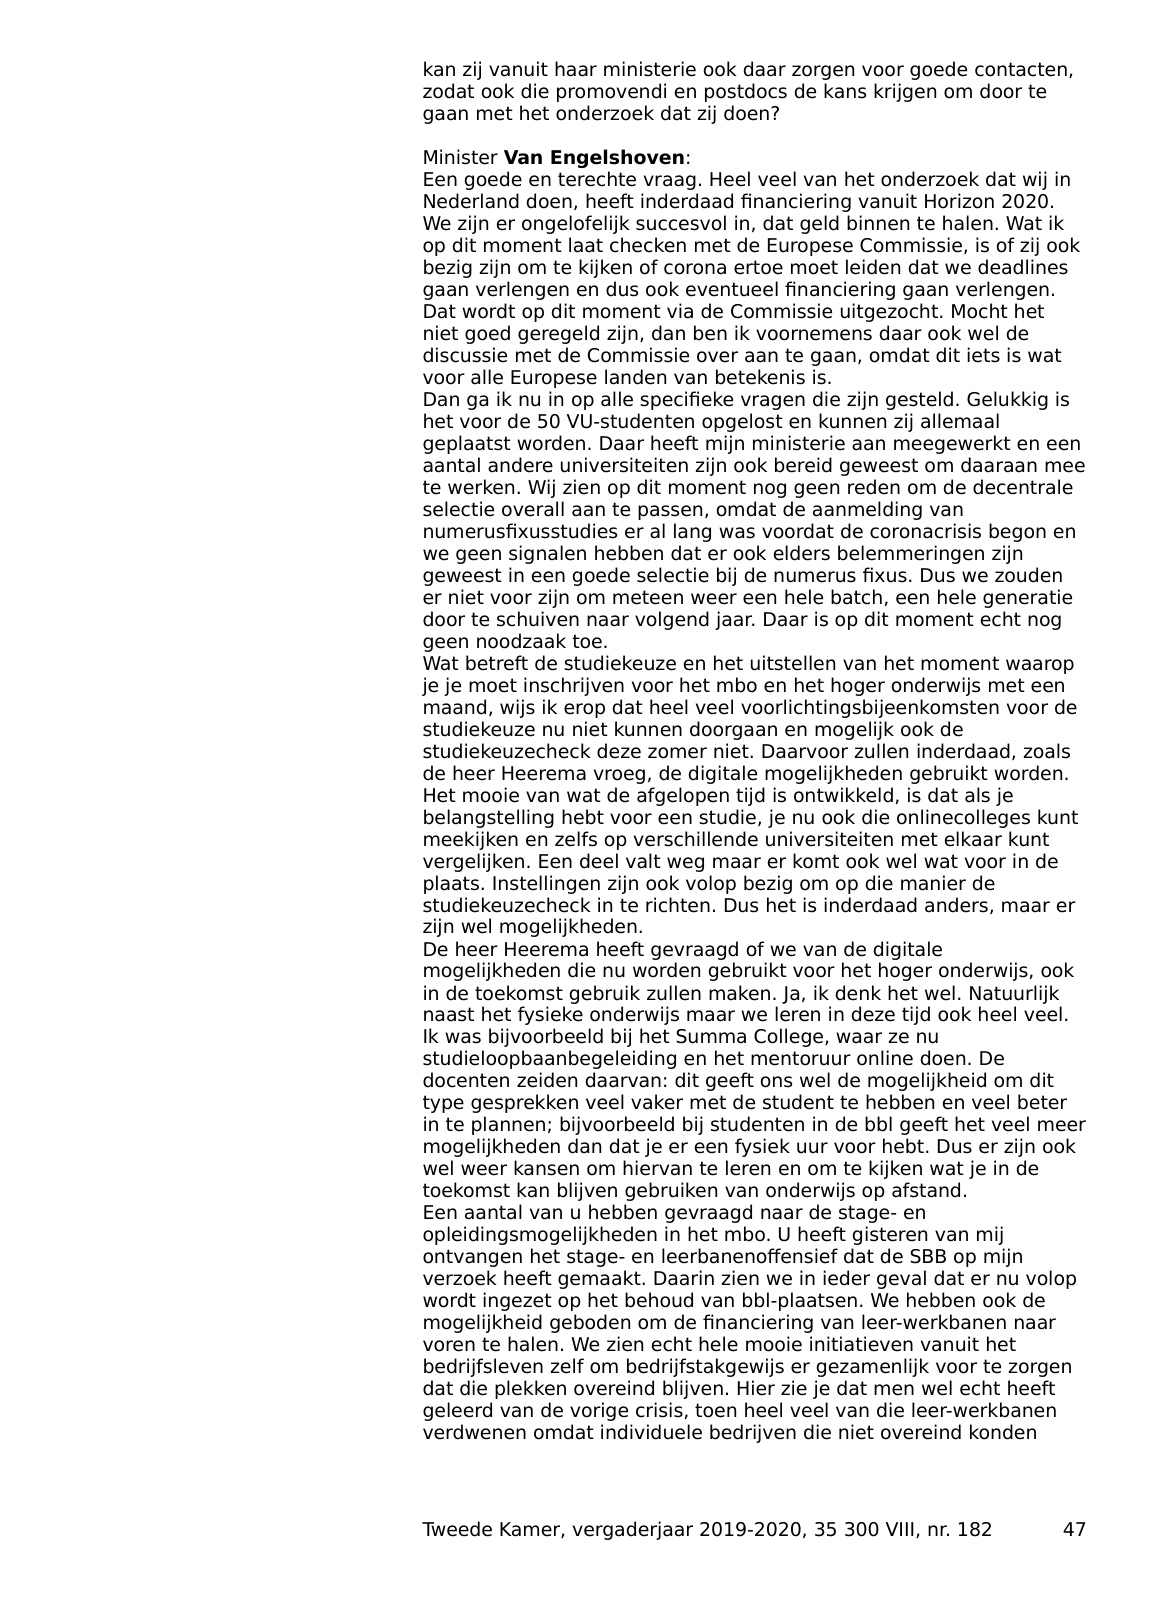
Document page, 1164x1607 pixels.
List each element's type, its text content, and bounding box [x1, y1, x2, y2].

text De heer Heerema heeft gevraagd of we van de digitale mogelijkheden die nu worden gebruikt voor het hoger onderwijs, ook in de toekomst gebruik zullen maken. Ja, ik denk het wel. Natuurlijk naast het fysieke onderwijs maar we leren in deze tijd ook heel veel. Ik was bijvoorbeeld bij het Summa College, waar ze nu studieloopbaanbegeleiding en het mentoruur online doen. De docenten zeiden daarvan: dit geeft ons wel de mogelijkheid om dit type gesprekken veel vaker met de student te hebben en veel beter in te plannen; bijvoorbeeld bij studenten in de bbl geeft het veel meer mogelijkheden dan dat je er een fysiek uur voor hebt. Dus er zijn ook wel weer kansen om hiervan te leren en om te kijken wat je in de toekomst kan blijven gebruiken van onderwijs op afstand. [422, 938, 1087, 1202]
text Een aantal van u hebben gevraagd naar de stage- en opleidingsmogelijkheden in het mbo. U heeft gisteren van mij ontvangen het stage- en leerbanenoffensief dat de SBB op mijn verzoek heeft gemaakt. Daarin zien we in ieder geval dat er nu volop wordt ingezet op het behoud van bbl-plaatsen. We hebben ook de mogelijkheid geboden om de financiering van leer-werkbanen naar voren te halen. We zien echt hele mooie initiatieven vanuit het bedrijfsleven zelf om bedrijfstakgewijs er gezamenlijk voor te zorgen dat die plekken overeind blijven. Hier zie je dat men wel echt heeft geleerd van de vorige crisis, toen heel veel van die leer-werkbanen verdwenen omdat individuele bedrijven die niet overeind konden [422, 1202, 1087, 1444]
text Dan ga ik nu in op alle specifieke vragen die zijn gesteld. Gelukkig is het voor de 50 VU-studenten opgelost en kunnen zij allemaal geplaatst worden. Daar heeft mijn ministerie aan meegewerkt en een aantal andere universiteiten zijn ook bereid geweest om daaraan mee te werken. Wij zien op dit moment nog geen reden om de decentrale selectie overall aan te passen, omdat de aanmelding van numerusfixusstudies er al lang was voordat de coronacrisis begon en we geen signalen hebben dat er ook elders belemmeringen zijn geweest in een goede selectie bij de numerus fixus. Dus we zouden er niet voor zijn om meteen weer een hele batch, een hele generatie door te schuiven naar volgend jaar. Daar is op dit moment echt nog geen noodzaak toe. [422, 389, 1087, 653]
text Wat betreft de studiekeuze en het uitstellen van het moment waarop je je moet inschrijven voor het mbo en het hoger onderwijs met een maand, wijs ik erop dat heel veel voorlichtingsbijeenkomsten voor de studiekeuze nu niet kunnen doorgaan en mogelijk ook de studiekeuzecheck deze zomer niet. Daarvoor zullen inderdaad, zoals de heer Heerema vroeg, de digitale mogelijkheden gebruikt worden. Het mooie van wat de afgelopen tijd is ontwikkeld, is dat als je belangstelling hebt voor een studie, je nu ook die onlinecolleges kunt meekijken en zelfs op verschillende universiteiten met elkaar kunt vergelijken. Een deel valt weg maar er komt ook wel wat voor in de plaats. Instellingen zijn ook volop bezig om op die manier de studiekeuzecheck in te richten. Dus het is inderdaad anders, maar er zijn wel mogelijkheden. [422, 653, 1087, 938]
text Een goede en terechte vraag. Heel veel van het onderzoek dat wij in Nederland doen, heeft inderdaad financiering vanuit Horizon 2020. We zijn er ongelofelijk succesvol in, dat geld binnen te halen. Wat ik op dit moment laat checken met de Europese Commissie, is of zij ook bezig zijn om te kijken of corona ertoe moet leiden dat we deadlines gaan verlengen en dus ook eventueel financiering gaan verlengen. Dat wordt op dit moment via de Commissie uitgezocht. Mocht het niet goed geregeld zijn, dan ben ik voornemens daar ook wel de discussie met de Commissie over aan te gaan, omdat dit iets is wat voor alle Europese landen van betekenis is. [422, 169, 1087, 389]
text Minister Van Engelshoven: [422, 147, 1087, 169]
text kan zij vanuit haar ministerie ook daar zorgen voor goede contacten, zodat ook die promovendi en postdocs de kans krijgen om door te gaan met het onderzoek dat zij doen? [422, 59, 1087, 125]
